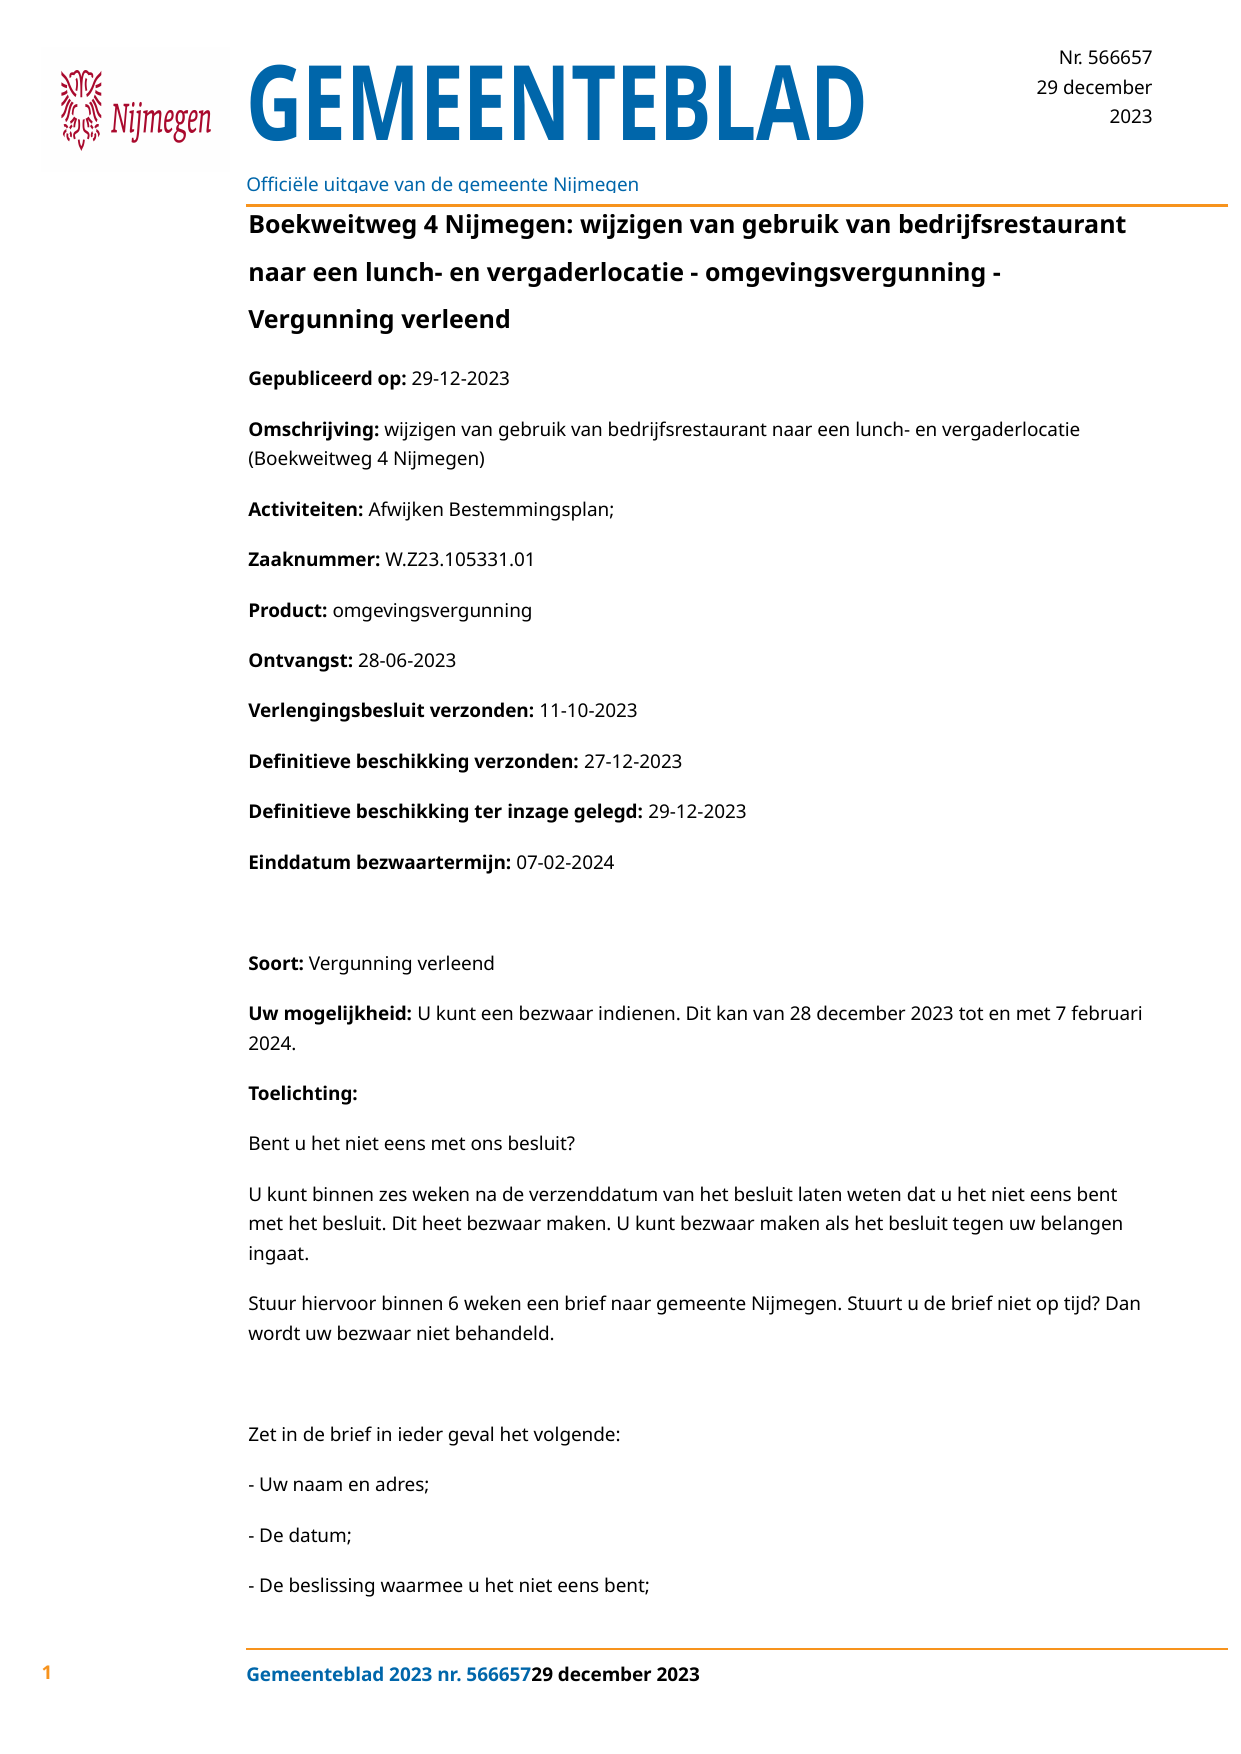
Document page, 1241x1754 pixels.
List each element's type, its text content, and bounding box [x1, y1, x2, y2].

text U kunt binnen zes weken na de verzenddatum van het besluit laten weten dat u het niet eens bent met het besluit. Dit heet bezwaar maken. U kunt bezwaar maken als het besluit tegen uw belangen ingaat. [248, 1181, 1152, 1266]
text Toelichting: [248, 1080, 1152, 1106]
text Soort: Vergunning verleend [248, 950, 1152, 975]
text Einddatum bezwaartermijn: 07-02-2024 [248, 849, 1152, 874]
text Definitieve beschikking ter inzage gelegd: 29-12-2023 [248, 798, 1152, 824]
text - De beslissing waarmee u het niet eens bent; [248, 1572, 1152, 1598]
text Uw mogelijkheid: U kunt een bezwaar indienen. Dit kan van 28 december 2023 tot en met 7 februari 2024. [248, 1000, 1152, 1055]
text Activiteiten: Afwijken Bestemmingsplan; [248, 496, 1152, 522]
text Omschrijving: wijzigen van gebruik van bedrijfsrestaurant naar een lunch- en vergaderlocatie (Boekweitweg 4 Nijmegen) [248, 416, 1152, 471]
picture [41, 47, 231, 172]
text - De datum; [248, 1522, 1152, 1547]
text Definitieve beschikking verzonden: 27-12-2023 [248, 748, 1152, 774]
text Ontvangst: 28-06-2023 [248, 647, 1152, 673]
text Gepubliceerd op: 29-12-2023 [248, 366, 1152, 391]
text Zaaknummer: W.Z23.105331.01 [248, 546, 1152, 572]
text Product: omgevingsvergunning [248, 597, 1152, 622]
text Bent u het niet eens met ons besluit? [248, 1131, 1152, 1156]
text Boekweitweg 4 Nijmegen: wijzigen van gebruik van bedrijfsrestaurant naar een lunch- en vergaderlocatie - omgevingsvergunning - Vergunning verleend [248, 207, 1152, 336]
text Zet in de brief in ieder geval het volgende: [248, 1421, 1152, 1447]
text Verlengingsbesluit verzonden: 11-10-2023 [248, 698, 1152, 723]
text - Uw naam en adres; [248, 1471, 1152, 1497]
text Stuur hiervoor binnen 6 weken een brief naar gemeente Nijmegen. Stuurt u de brief niet op tijd? Dan wordt uw bezwaar niet behandeld. [248, 1291, 1152, 1346]
